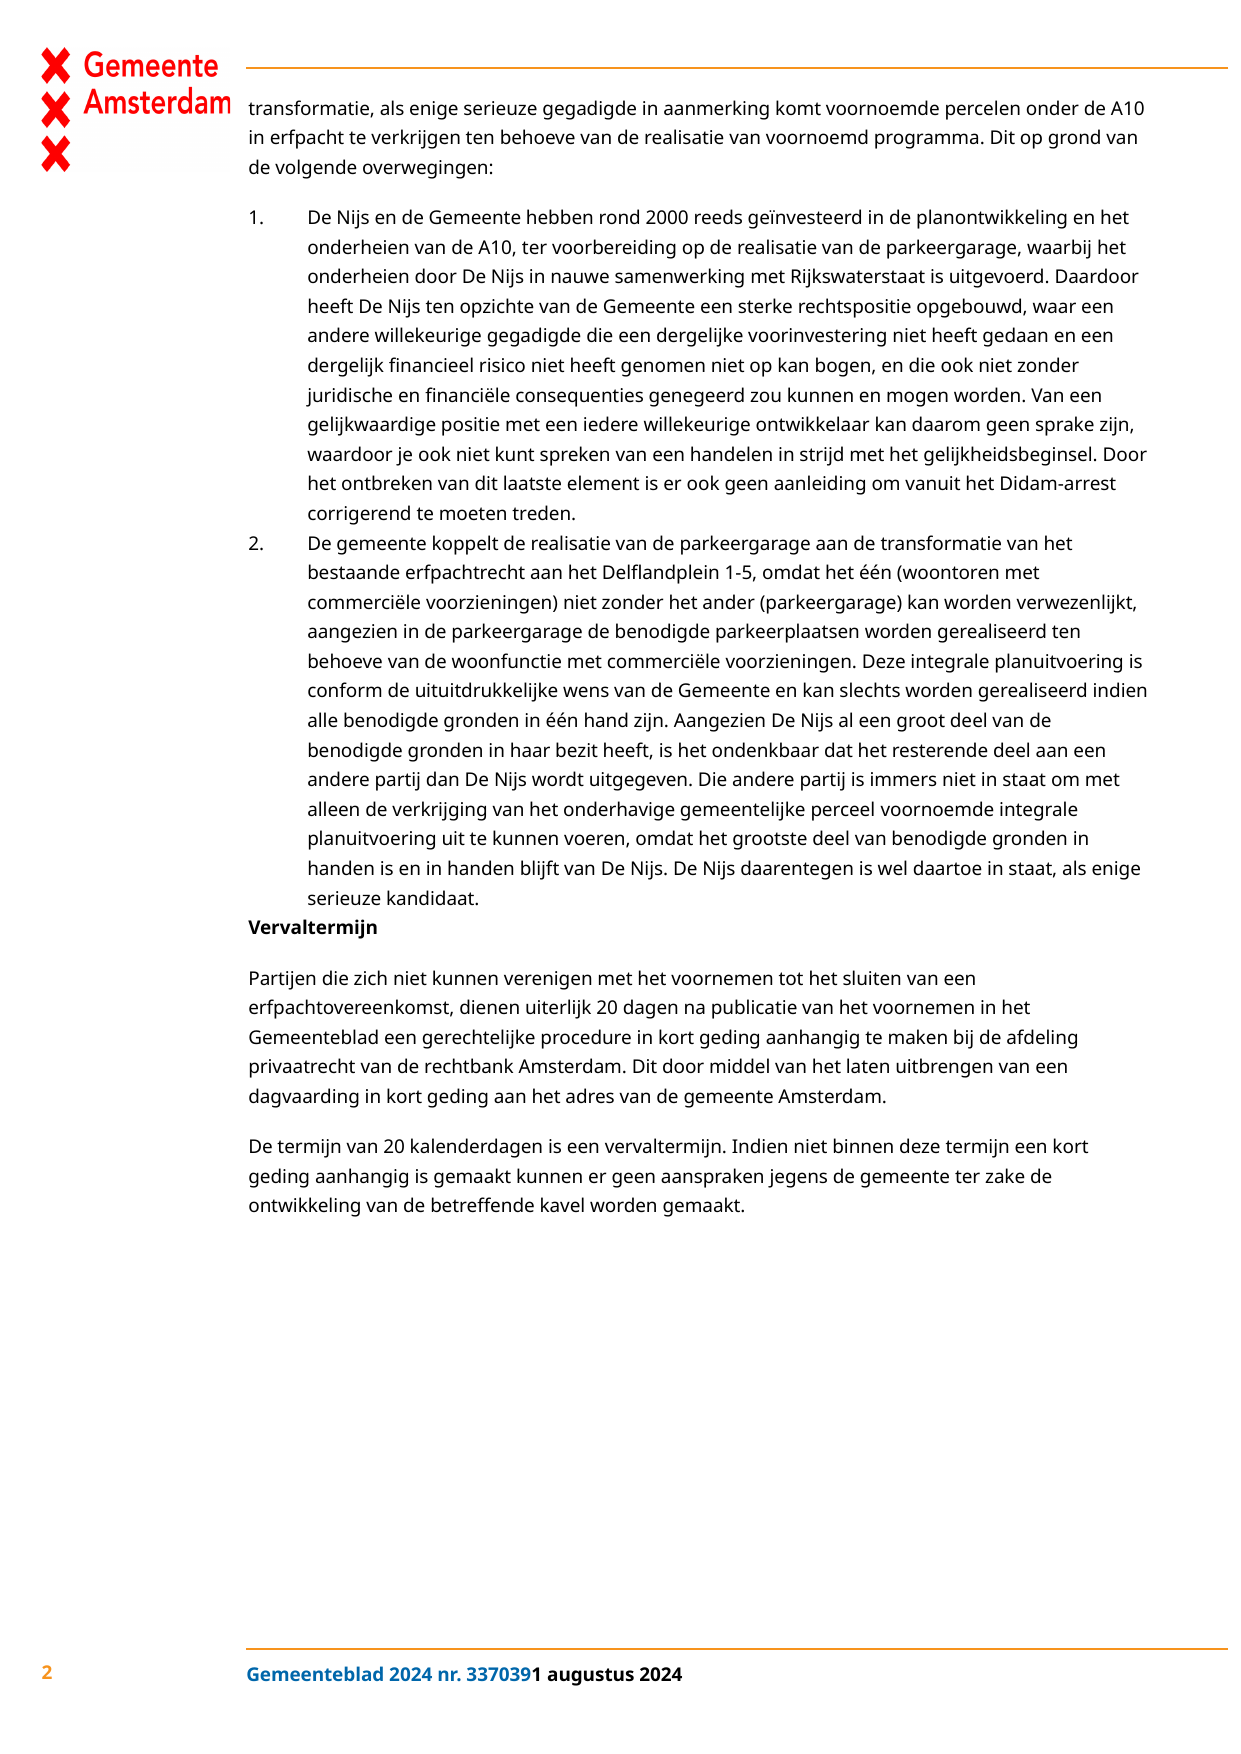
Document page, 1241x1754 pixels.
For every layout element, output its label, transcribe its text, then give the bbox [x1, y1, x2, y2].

picture [41, 47, 231, 172]
list De gemeente koppelt de realisatie van de parkeergarage aan de transformatie van het bestaande erfpachtrecht aan het Delflandplein 1-5, omdat het één (woontoren met commerciële voorzieningen) niet zonder het ander (parkeergarage) kan worden verwezenlijkt, aangezien in de parkeergarage de benodigde parkeerplaatsen worden gerealiseerd ten behoeve van de woonfunctie met commerciële voorzieningen. Deze integrale planuitvoering is conform de uituitdrukkelijke wens van de Gemeente en kan slechts worden gerealiseerd indien alle benodigde gronden in één hand zijn. Aangezien De Nijs al een groot deel van de benodigde gronden in haar bezit heeft, is het ondenkbaar dat het resterende deel aan een andere partij dan De Nijs wordt uitgegeven. Die andere partij is immers niet in staat om met alleen de verkrijging van het onderhavige gemeentelijke perceel voornoemde integrale planuitvoering uit te kunnen voeren, omdat het grootste deel van benodigde gronden in handen is en in handen blijft van De Nijs. De Nijs daarentegen is wel daartoe in staat, als enige serieuze kandidaat. [248, 530, 1152, 911]
text Partijen die zich niet kunnen verenigen met het voornemen tot het sluiten van een erfpachtovereenkomst, dienen uiterlijk 20 dagen na publicatie van het voornemen in het Gemeenteblad een gerechtelijke procedure in kort geding aanhangig te maken bij de afdeling privaatrecht van de rechtbank Amsterdam. Dit door middel van het laten uitbrengen van een dagvaarding in kort geding aan het adres van de gemeente Amsterdam. [248, 965, 1152, 1109]
text transformatie, als enige serieuze gegadigde in aanmerking komt voornoemde percelen onder de A10 in erfpacht te verkrijgen ten behoeve van de realisatie van voornoemd programma. Dit op grond van de volgende overwegingen: [248, 95, 1152, 180]
list De Nijs en de Gemeente hebben rond 2000 reeds geïnvesteerd in de planontwikkeling en het onderheien van de A10, ter voorbereiding op de realisatie van de parkeergarage, waarbij het onderheien door De Nijs in nauwe samenwerking met Rijkswaterstaat is uitgevoerd. Daardoor heeft De Nijs ten opzichte van de Gemeente een sterke rechtspositie opgebouwd, waar een andere willekeurige gegadigde die een dergelijke voorinvestering niet heeft gedaan en een dergelijk financieel risico niet heeft genomen niet op kan bogen, en die ook niet zonder juridische en financiële consequenties genegeerd zou kunnen en mogen worden. Van een gelijkwaardige positie met een iedere willekeurige ontwikkelaar kan daarom geen sprake zijn, waardoor je ook niet kunt spreken van een handelen in strijd met het gelijkheidsbeginsel. Door het ontbreken van dit laatste element is er ook geen aanleiding om vanuit het Didam-arrest corrigerend te moeten treden. [248, 204, 1152, 526]
text Vervaltermijn [248, 914, 1152, 940]
text De termijn van 20 kalenderdagen is een vervaltermijn. Indien niet binnen deze termijn een kort geding aanhangig is gemaakt kunnen er geen aanspraken jegens de gemeente ter zake de ontwikkeling van de betreffende kavel worden gemaakt. [248, 1133, 1152, 1218]
